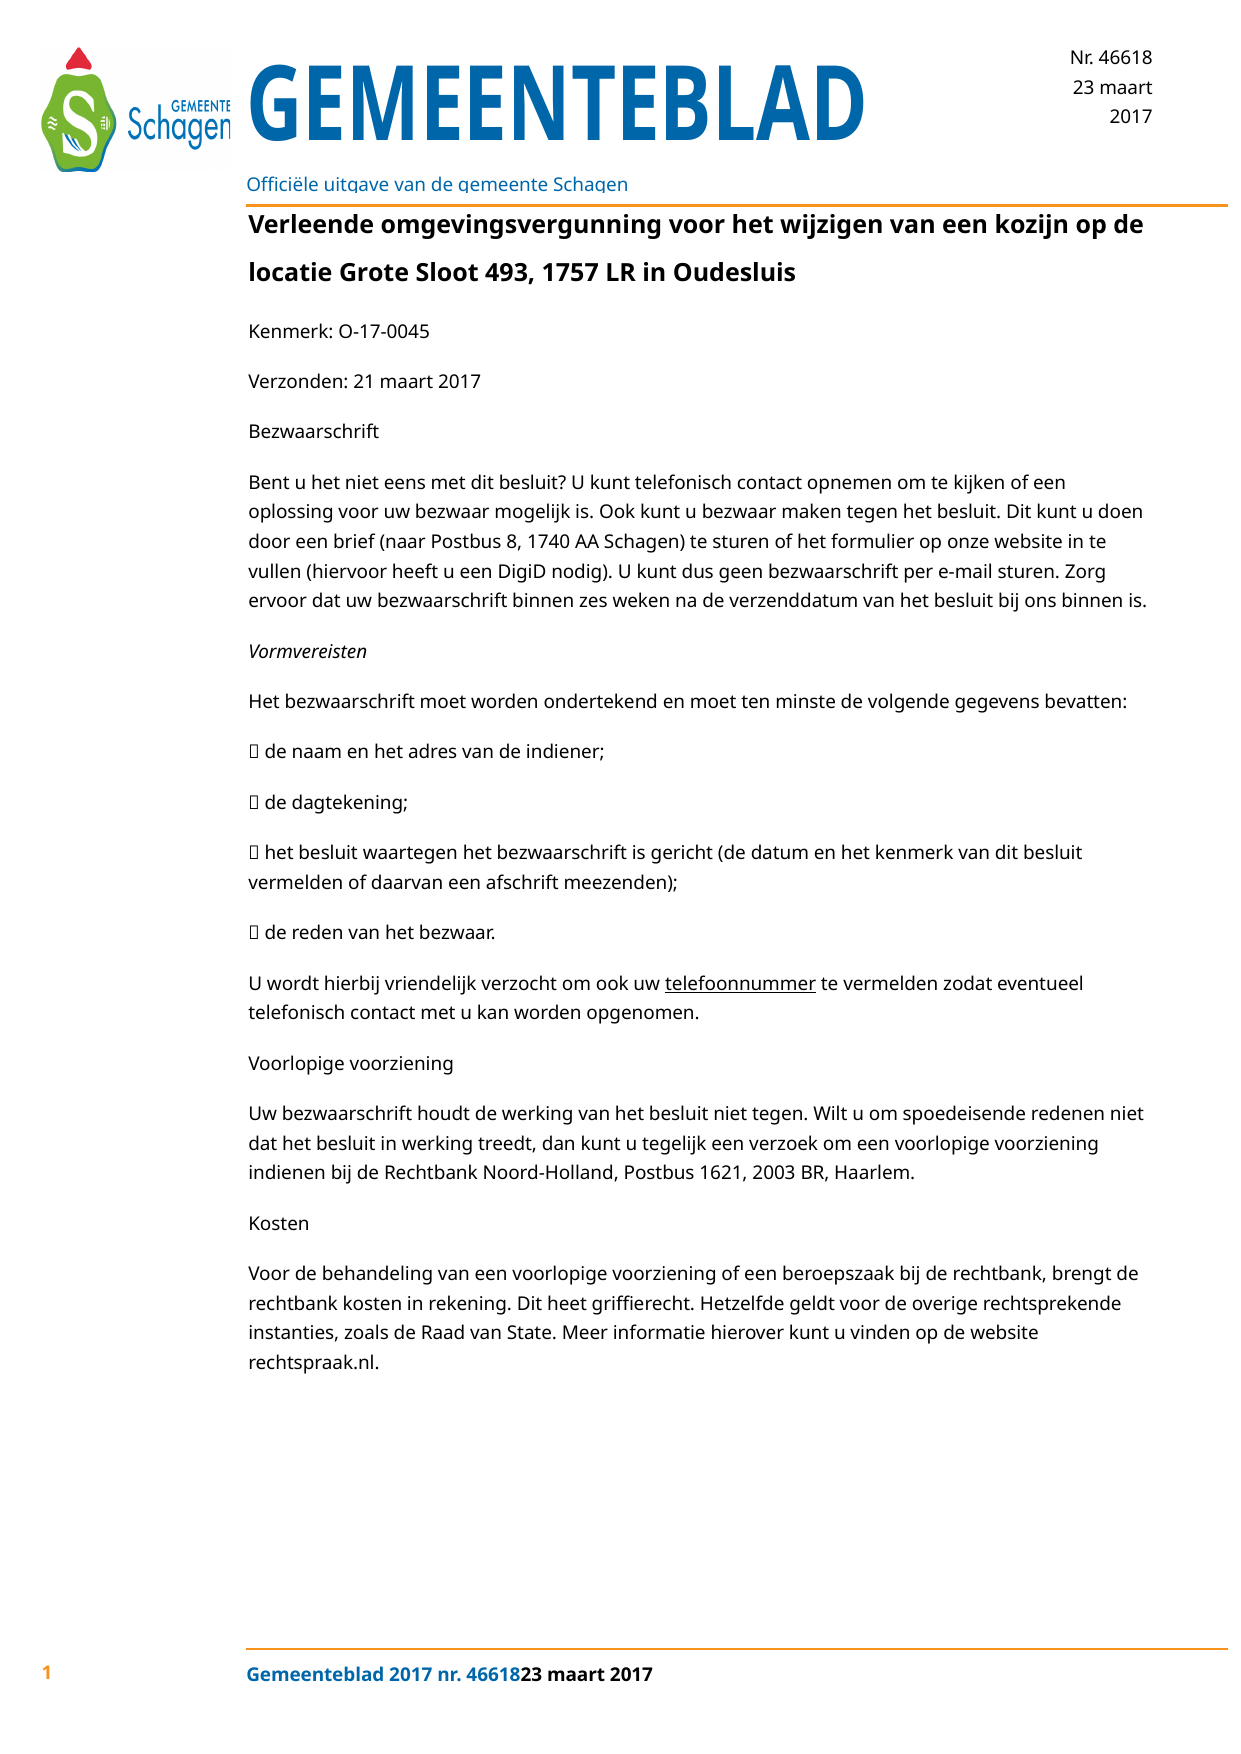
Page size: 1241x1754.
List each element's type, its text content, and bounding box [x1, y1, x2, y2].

text Bezwaarschrift [248, 419, 1152, 444]
text U wordt hierbij vriendelijk verzocht om ook uw telefoonnummer te vermelden zodat eventueel telefonisch contact met u kan worden opgenomen. [248, 970, 1152, 1025]
text Bent u het niet eens met dit besluit? U kunt telefonisch contact opnemen om te kijken of een oplossing voor uw bezwaar mogelijk is. Ook kunt u bezwaar maken tegen het besluit. Dit kunt u doen door een brief (naar Postbus 8, 1740 AA Schagen) te sturen of het formulier op onze website in te vullen (hiervoor heeft u een DigiD nodig). U kunt dus geen bezwaarschrift per e-mail sturen. Zorg ervoor dat uw bezwaarschrift binnen zes weken na de verzenddatum van het besluit bij ons binnen is. [248, 469, 1152, 613]
text Kosten [248, 1210, 1152, 1236]
text Het bezwaarschrift moet worden ondertekend en moet ten minste de volgende gegevens bevatten: [248, 688, 1152, 714]
text  de naam en het adres van de indiener; [248, 739, 1152, 764]
text  de dagtekening; [248, 789, 1152, 815]
text Uw bezwaarschrift houdt de werking van het besluit niet tegen. Wilt u om spoedeisende redenen niet dat het besluit in werking treedt, dan kunt u tegelijk een verzoek om een voorlopige voorziening indienen bij de Rechtbank Noord-Holland, Postbus 1621, 2003 BR, Haarlem. [248, 1100, 1152, 1185]
text Kenmerk: O-17-0045 [248, 318, 1152, 344]
text  de reden van het bezwaar. [248, 919, 1152, 945]
text  het besluit waartegen het bezwaarschrift is gericht (de datum en het kenmerk van dit besluit vermelden of daarvan een afschrift meezenden); [248, 839, 1152, 895]
picture [41, 47, 231, 172]
text Voorlopige voorziening [248, 1050, 1152, 1076]
text Voor de behandeling van een voorlopige voorziening of een beroepszaak bij de rechtbank, brengt de rechtbank kosten in rekening. Dit heet griffierecht. Hetzelfde geldt voor de overige rechtsprekende instanties, zoals de Raad van State. Meer informatie hierover kunt u vinden op de website rechtspraak.nl. [248, 1260, 1152, 1375]
text Verzonden: 21 maart 2017 [248, 368, 1152, 394]
text Vormvereisten [248, 638, 1152, 664]
text Verleende omgevingsvergunning voor het wijzigen van een kozijn op de locatie Grote Sloot 493, 1757 LR in Oudesluis [248, 207, 1152, 288]
